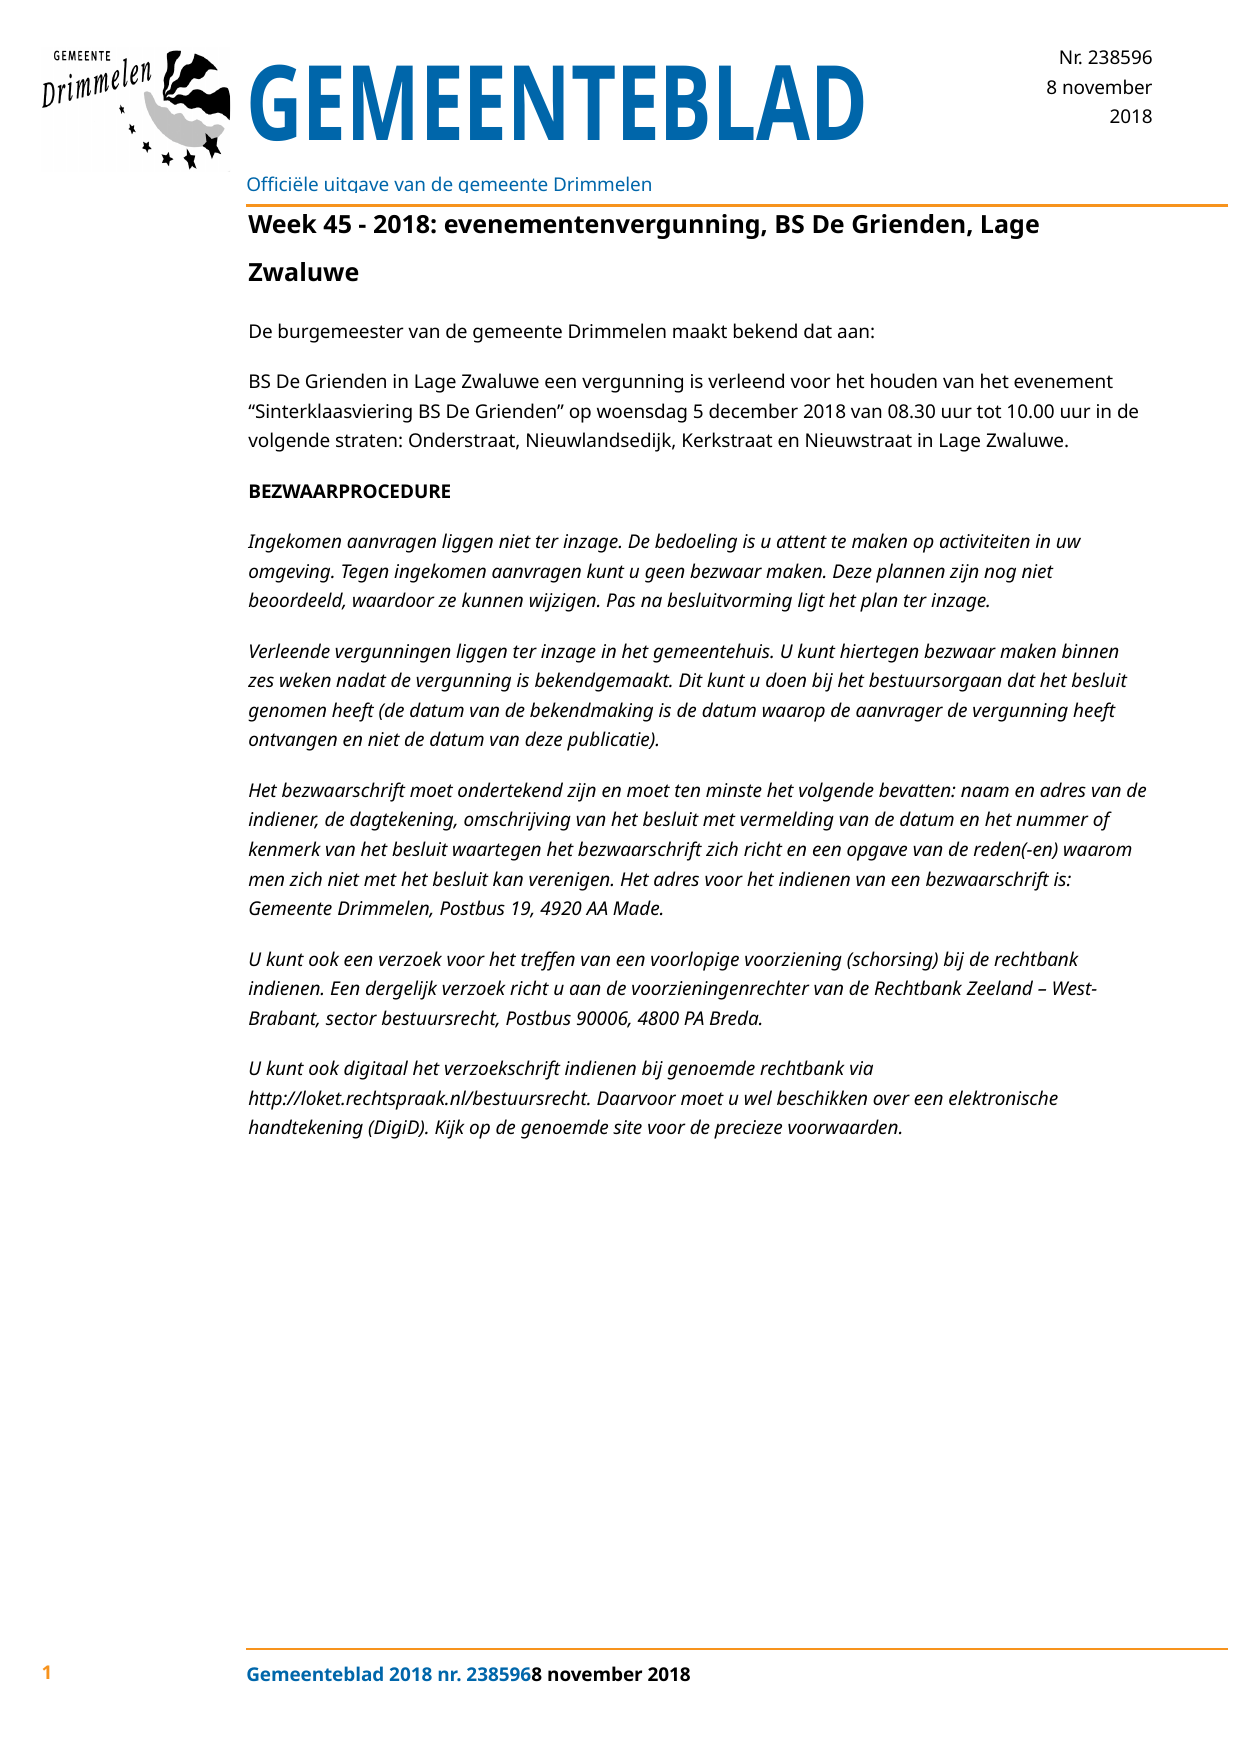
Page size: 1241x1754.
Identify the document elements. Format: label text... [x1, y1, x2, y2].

text De burgemeester van de gemeente Drimmelen maakt bekend dat aan: [248, 318, 1152, 344]
text U kunt ook een verzoek voor het treffen van een voorlopige voorziening (schorsing) bij de rechtbank indienen. Een dergelijk verzoek richt u aan de voorzieningenrechter van de Rechtbank Zeeland – West-Brabant, sector bestuursrecht, Postbus 90006, 4800 PA Breda. [248, 946, 1152, 1031]
text Week 45 - 2018: evenementenvergunning, BS De Grienden, Lage Zwaluwe [248, 207, 1152, 288]
text Verleende vergunningen liggen ter inzage in het gemeentehuis. U kunt hiertegen bezwaar maken binnen zes weken nadat de vergunning is bekendgemaakt. Dit kunt u doen bij het bestuursorgaan dat het besluit genomen heeft (de datum van de bekendmaking is de datum waarop de aanvrager de vergunning heeft ontvangen en niet de datum van deze publicatie). [248, 638, 1152, 752]
text BS De Grienden in Lage Zwaluwe een vergunning is verleend voor het houden van het evenement “Sinterklaasviering BS De Grienden” op woensdag 5 december 2018 van 08.30 uur tot 10.00 uur in de volgende straten: Onderstraat, Nieuwlandsedijk, Kerkstraat en Nieuwstraat in Lage Zwaluwe. [248, 368, 1152, 453]
text Ingekomen aanvragen liggen niet ter inzage. De bedoeling is u attent te maken op activiteiten in uw omgeving. Tegen ingekomen aanvragen kunt u geen bezwaar maken. Deze plannen zijn nog niet beoordeeld, waardoor ze kunnen wijzigen. Pas na besluitvorming ligt het plan ter inzage. [248, 528, 1152, 613]
text BEZWAARPROCEDURE [248, 478, 1152, 504]
text U kunt ook digitaal het verzoekschrift indienen bij genoemde rechtbank via http://loket.rechtspraak.nl/bestuursrecht. Daarvoor moet u wel beschikken over een elektronische handtekening (DigiD). Kijk op de genoemde site voor de precieze voorwaarden. [248, 1055, 1152, 1140]
picture [41, 47, 231, 172]
text Het bezwaarschrift moet ondertekend zijn en moet ten minste het volgende bevatten: naam en adres van de indiener, de dagtekening, omschrijving van het besluit met vermelding van de datum en het nummer of kenmerk van het besluit waartegen het bezwaarschrift zich richt en een opgave van de reden(-en) waarom men zich niet met het besluit kan verenigen. Het adres voor het indienen van een bezwaarschrift is: Gemeente Drimmelen, Postbus 19, 4920 AA Made. [248, 777, 1152, 921]
